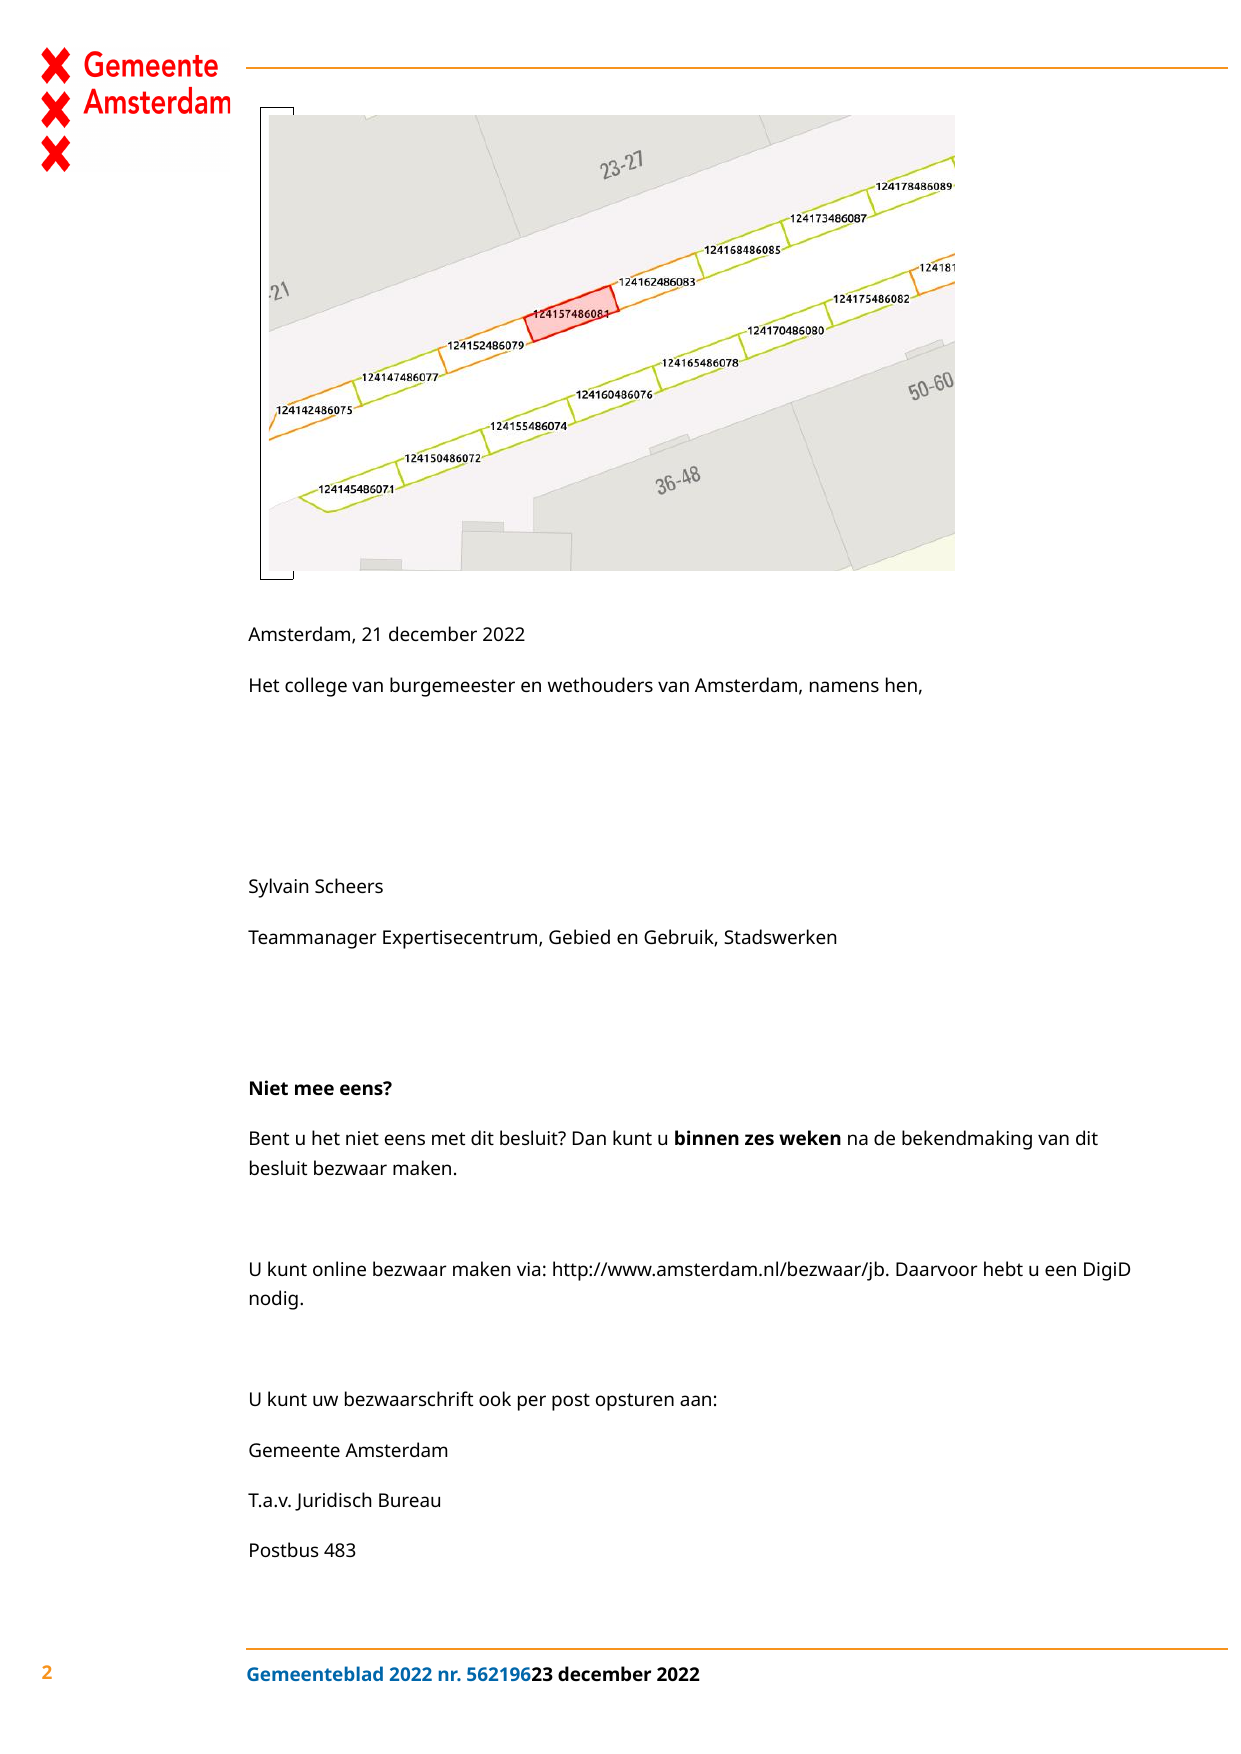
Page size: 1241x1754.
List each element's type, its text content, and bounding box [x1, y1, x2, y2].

text U kunt uw bezwaarschrift ook per post opsturen aan: [248, 1386, 1152, 1412]
text U kunt online bezwaar maken via: http://www.amsterdam.nl/bezwaar/jb. Daarvoor hebt u een DigiD nodig. [248, 1256, 1152, 1311]
text Gemeente Amsterdam [248, 1437, 1152, 1463]
text Teammanager Expertisecentrum, Gebied en Gebruik, Stadswerken [248, 924, 1152, 950]
text Bent u het niet eens met dit besluit? Dan kunt u binnen zes weken na de bekendmaking van dit besluit bezwaar maken. [248, 1126, 1152, 1181]
text Amsterdam, 21 december 2022 [248, 621, 1152, 647]
picture [41, 47, 231, 172]
picture [268, 115, 955, 571]
text Niet mee eens? [248, 1075, 1152, 1101]
text Postbus 483 [248, 1538, 1152, 1563]
text Het college van burgemeester en wethouders van Amsterdam, namens hen, [248, 672, 1152, 698]
text Sylvain Scheers [248, 873, 1152, 899]
text T.a.v. Juridisch Bureau [248, 1487, 1152, 1513]
